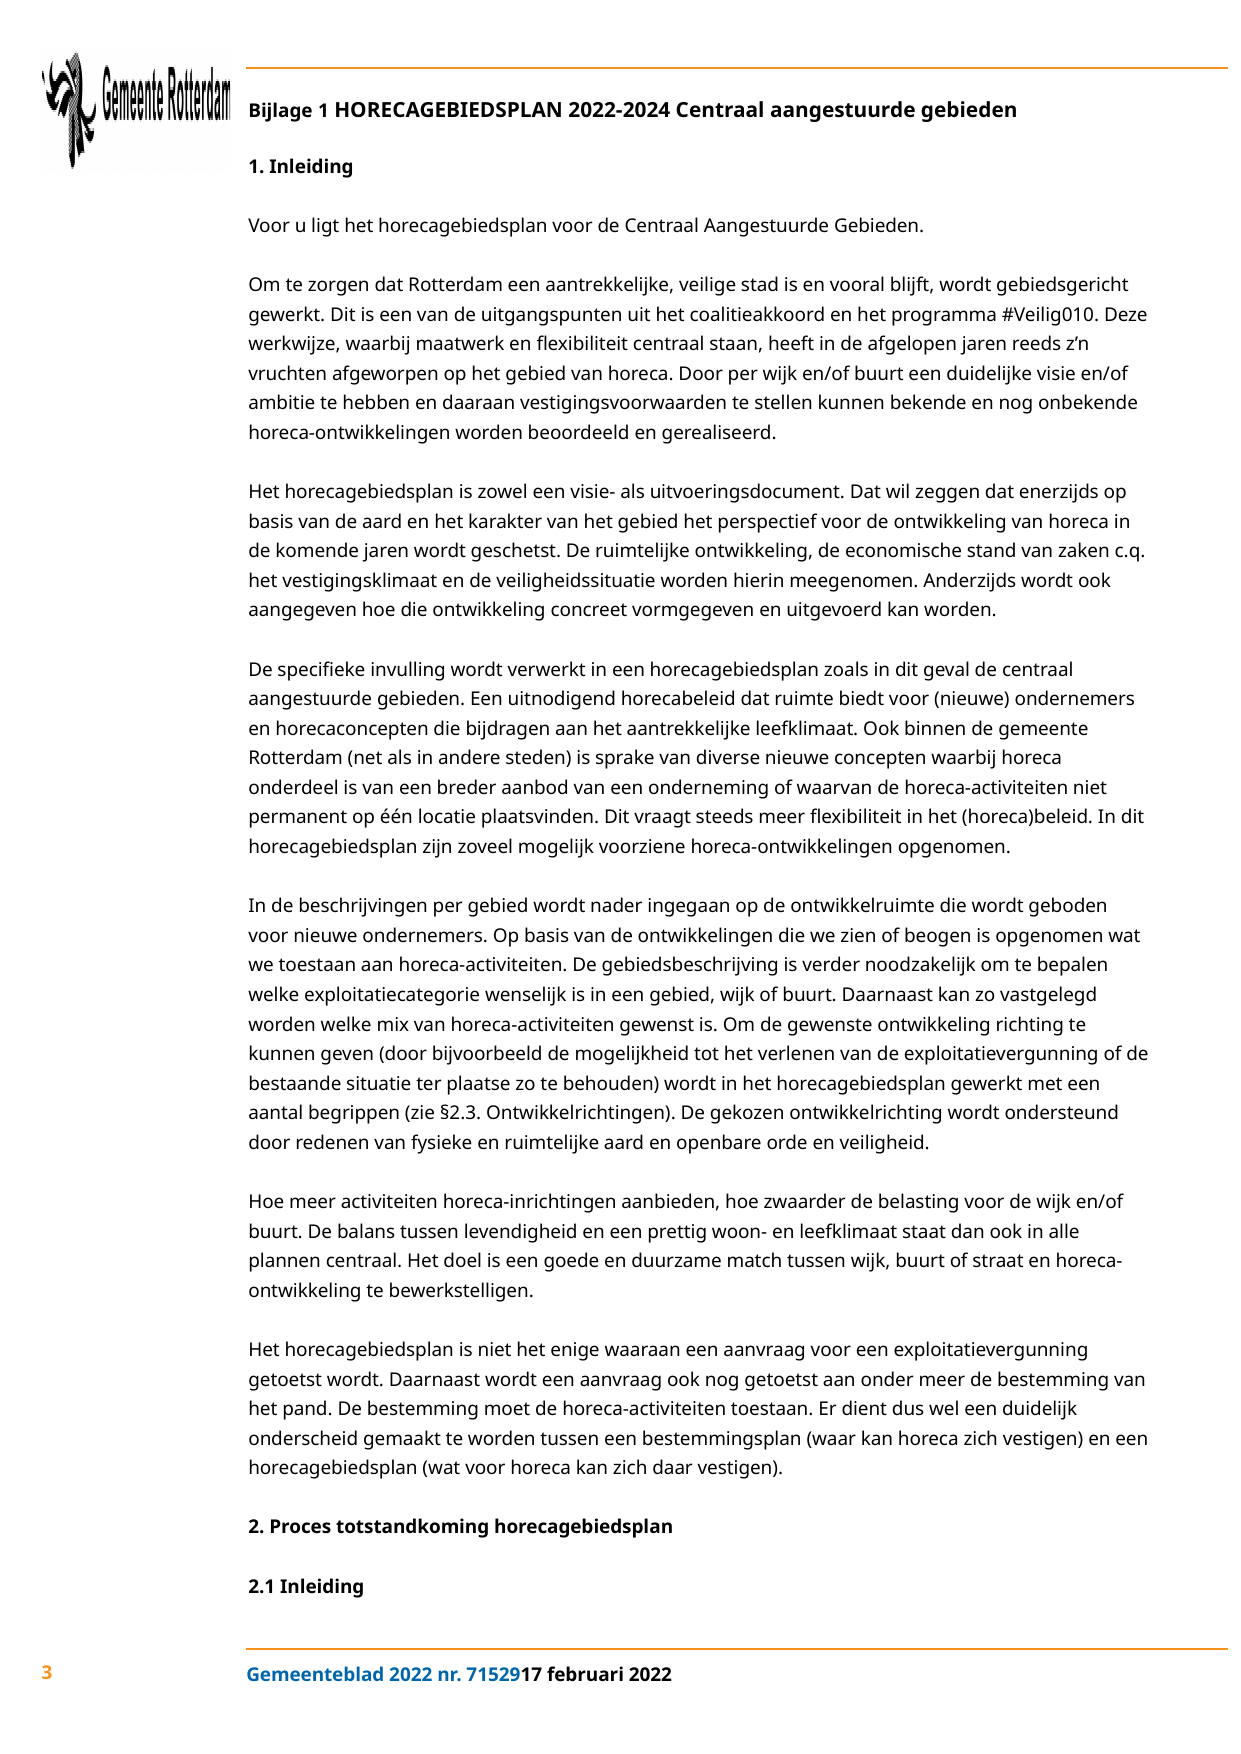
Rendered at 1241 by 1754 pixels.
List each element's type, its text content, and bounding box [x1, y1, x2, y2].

text Om te zorgen dat Rotterdam een aantrekkelijke, veilige stad is en vooral blijft, wordt gebiedsgericht gewerkt. Dit is een van de uitgangspunten uit het coalitieakkoord en het programma #Veilig010. Deze werkwijze, waarbij maatwerk en flexibiliteit centraal staan, heeft in de afgelopen jaren reeds z’n vruchten afgeworpen op het gebied van horeca. Door per wijk en/of buurt een duidelijke visie en/of ambitie te hebben en daaraan vestigingsvoorwaarden te stellen kunnen bekende en nog onbekende horeca-ontwikkelingen worden beoordeeld en gerealiseerd. [248, 271, 1152, 445]
text Het horecagebiedsplan is zowel een visie- als uitvoeringsdocument. Dat wil zeggen dat enerzijds op basis van de aard en het karakter van het gebied het perspectief voor de ontwikkeling van horeca in de komende jaren wordt geschetst. De ruimtelijke ontwikkeling, de economische stand van zaken c.q. het vestigingsklimaat en de veiligheidssituatie worden hierin meegenomen. Anderzijds wordt ook aangegeven hoe die ontwikkeling concreet vormgegeven en uitgevoerd kan worden. [248, 478, 1152, 622]
text De specifieke invulling wordt verwerkt in een horecagebiedsplan zoals in dit geval de centraal aangestuurde gebieden. Een uitnodigend horecabeleid dat ruimte biedt voor (nieuwe) ondernemers en horecaconcepten die bijdragen aan het aantrekkelijke leefklimaat. Ook binnen de gemeente Rotterdam (net als in andere steden) is sprake van diverse nieuwe concepten waarbij horeca onderdeel is van een breder aanbod van een onderneming of waarvan de horeca-activiteiten niet permanent op één locatie plaatsvinden. Dit vraagt steeds meer flexibiliteit in het (horeca)beleid. In dit horecagebiedsplan zijn zoveel mogelijk voorziene horeca-ontwikkelingen opgenomen. [248, 656, 1152, 859]
picture [41, 47, 231, 172]
text Bijlage 1 HORECAGEBIEDSPLAN 2022-2024 Centraal aangestuurde gebieden [248, 95, 1152, 123]
text Voor u ligt het horecagebiedsplan voor de Centraal Aangestuurde Gebieden. [248, 212, 1152, 238]
text In de beschrijvingen per gebied wordt nader ingegaan op de ontwikkelruimte die wordt geboden voor nieuwe ondernemers. Op basis van de ontwikkelingen die we zien of beogen is opgenomen wat we toestaan aan horeca-activiteiten. De gebiedsbeschrijving is verder noodzakelijk om te bepalen welke exploitatiecategorie wenselijk is in een gebied, wijk of buurt. Daarnaast kan zo vastgelegd worden welke mix van horeca-activiteiten gewenst is. Om de gewenste ontwikkeling richting te kunnen geven (door bijvoorbeeld de mogelijkheid tot het verlenen van de exploitatievergunning of de bestaande situatie ter plaatse zo te behouden) wordt in het horecagebiedsplan gewerkt met een aantal begrippen (zie §2.3. Ontwikkelrichtingen). De gekozen ontwikkelrichting wordt ondersteund door redenen van fysieke en ruimtelijke aard en openbare orde en veiligheid. [248, 892, 1152, 1155]
text Het horecagebiedsplan is niet het enige waaraan een aanvraag voor een exploitatievergunning getoetst wordt. Daarnaast wordt een aanvraag ook nog getoetst aan onder meer de bestemming van het pand. De bestemming moet de horeca-activiteiten toestaan. Er dient dus wel een duidelijk onderscheid gemaakt te worden tussen een bestemmingsplan (waar kan horeca zich vestigen) en een horecagebiedsplan (wat voor horeca kan zich daar vestigen). [248, 1336, 1152, 1480]
text Hoe meer activiteiten horeca-inrichtingen aanbieden, hoe zwaarder de belasting voor de wijk en/of buurt. De balans tussen levendigheid en een prettig woon- en leefklimaat staat dan ook in alle plannen centraal. Het doel is een goede en duurzame match tussen wijk, buurt of straat en horeca-ontwikkeling te bewerkstelligen. [248, 1188, 1152, 1303]
text 2. Proces totstandkoming horecagebiedsplan [248, 1514, 1152, 1539]
text 1. Inleiding [248, 153, 1152, 179]
text 2.1 Inleiding [248, 1573, 1152, 1599]
